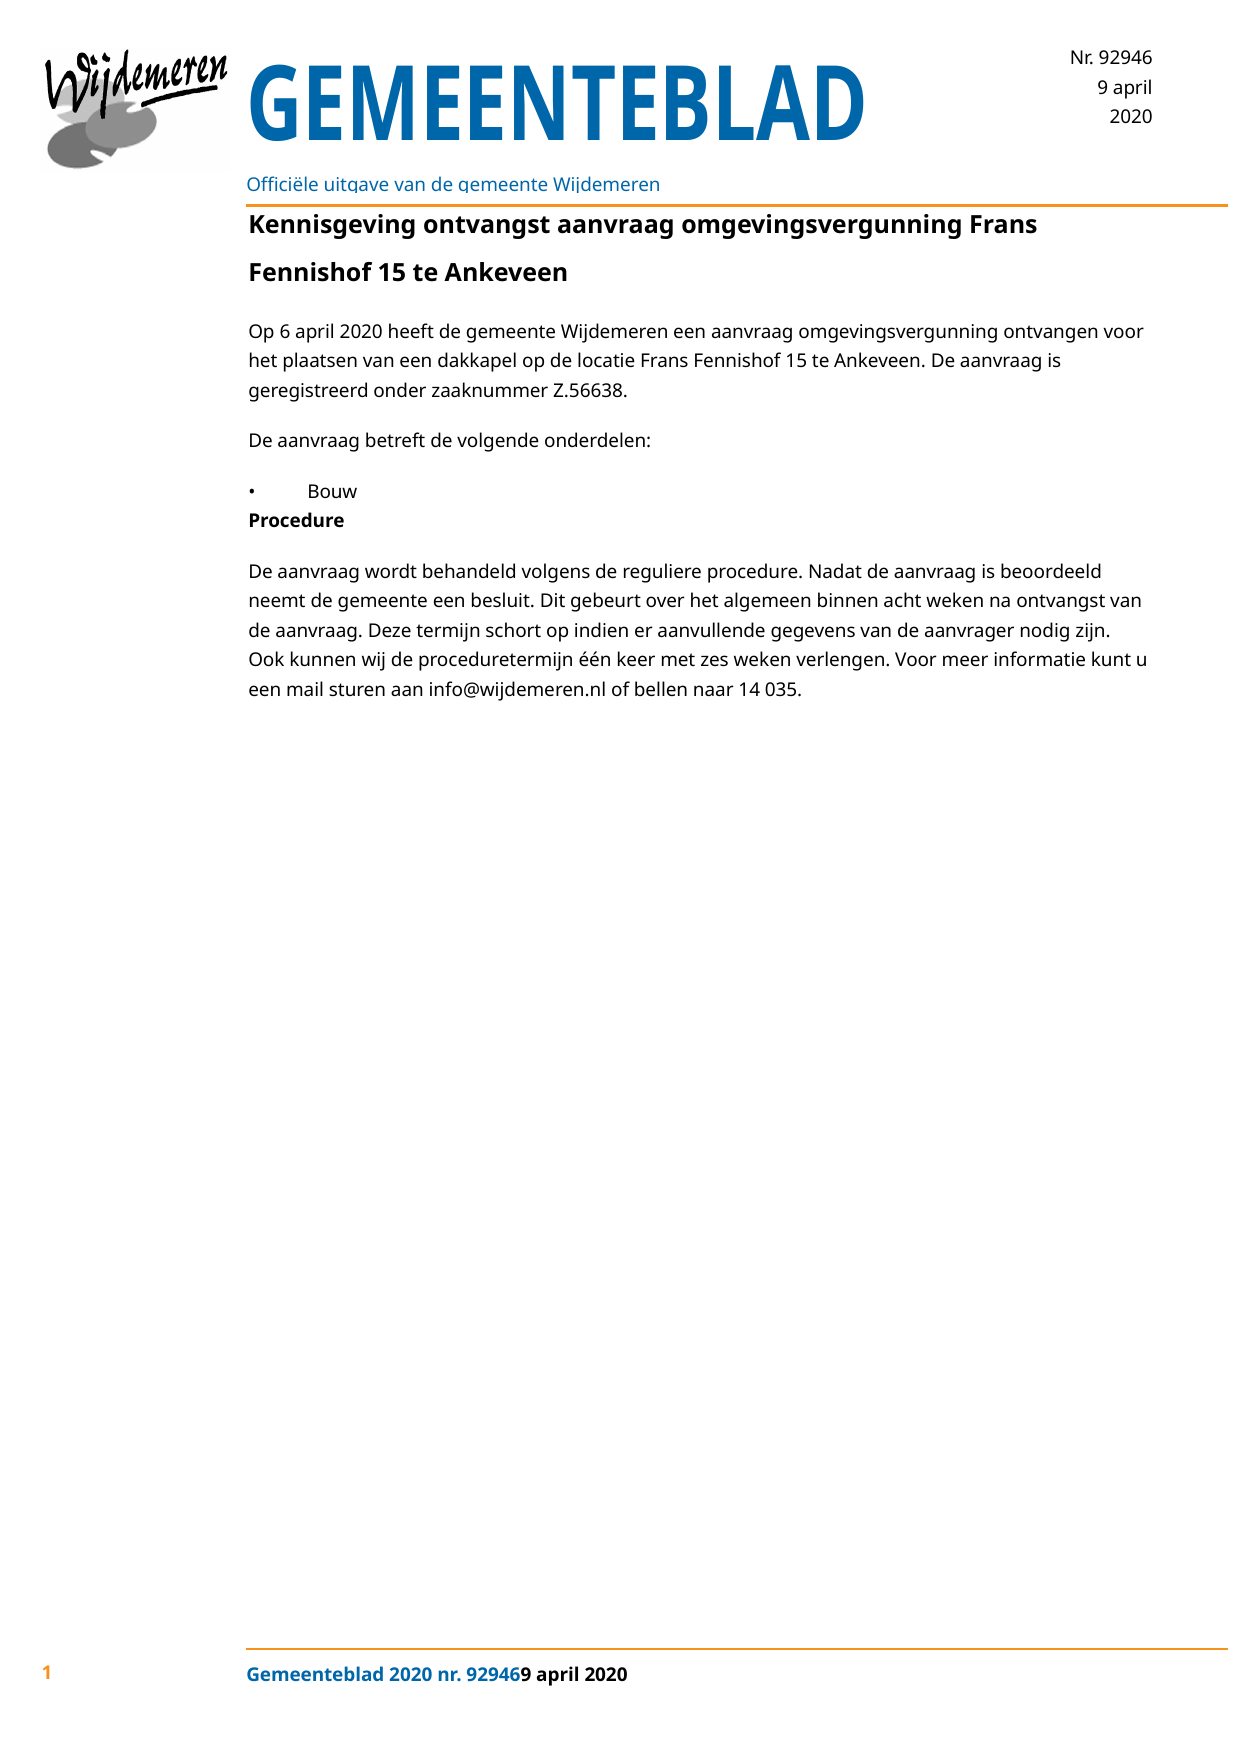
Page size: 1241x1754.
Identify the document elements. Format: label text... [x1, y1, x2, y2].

text Op 6 april 2020 heeft de gemeente Wijdemeren een aanvraag omgevingsvergunning ontvangen voor het plaatsen van een dakkapel op de locatie Frans Fennishof 15 te Ankeveen. De aanvraag is geregistreerd onder zaaknummer Z.56638. [248, 318, 1152, 403]
text De aanvraag betreft de volgende onderdelen: [248, 427, 1152, 453]
list Bouw [248, 478, 1152, 504]
text Kennisgeving ontvangst aanvraag omgevingsvergunning Frans Fennishof 15 te Ankeveen [248, 207, 1152, 288]
text De aanvraag wordt behandeld volgens de reguliere procedure. Nadat de aanvraag is beoordeeld neemt de gemeente een besluit. Dit gebeurt over het algemeen binnen acht weken na ontvangst van de aanvraag. Deze termijn schort op indien er aanvullende gegevens van de aanvrager nodig zijn. Ook kunnen wij de proceduretermijn één keer met zes weken verlengen. Voor meer informatie kunt u een mail sturen aan info@wijdemeren.nl of bellen naar 14 035. [248, 558, 1152, 702]
picture [41, 47, 231, 172]
text Procedure [248, 507, 1152, 533]
